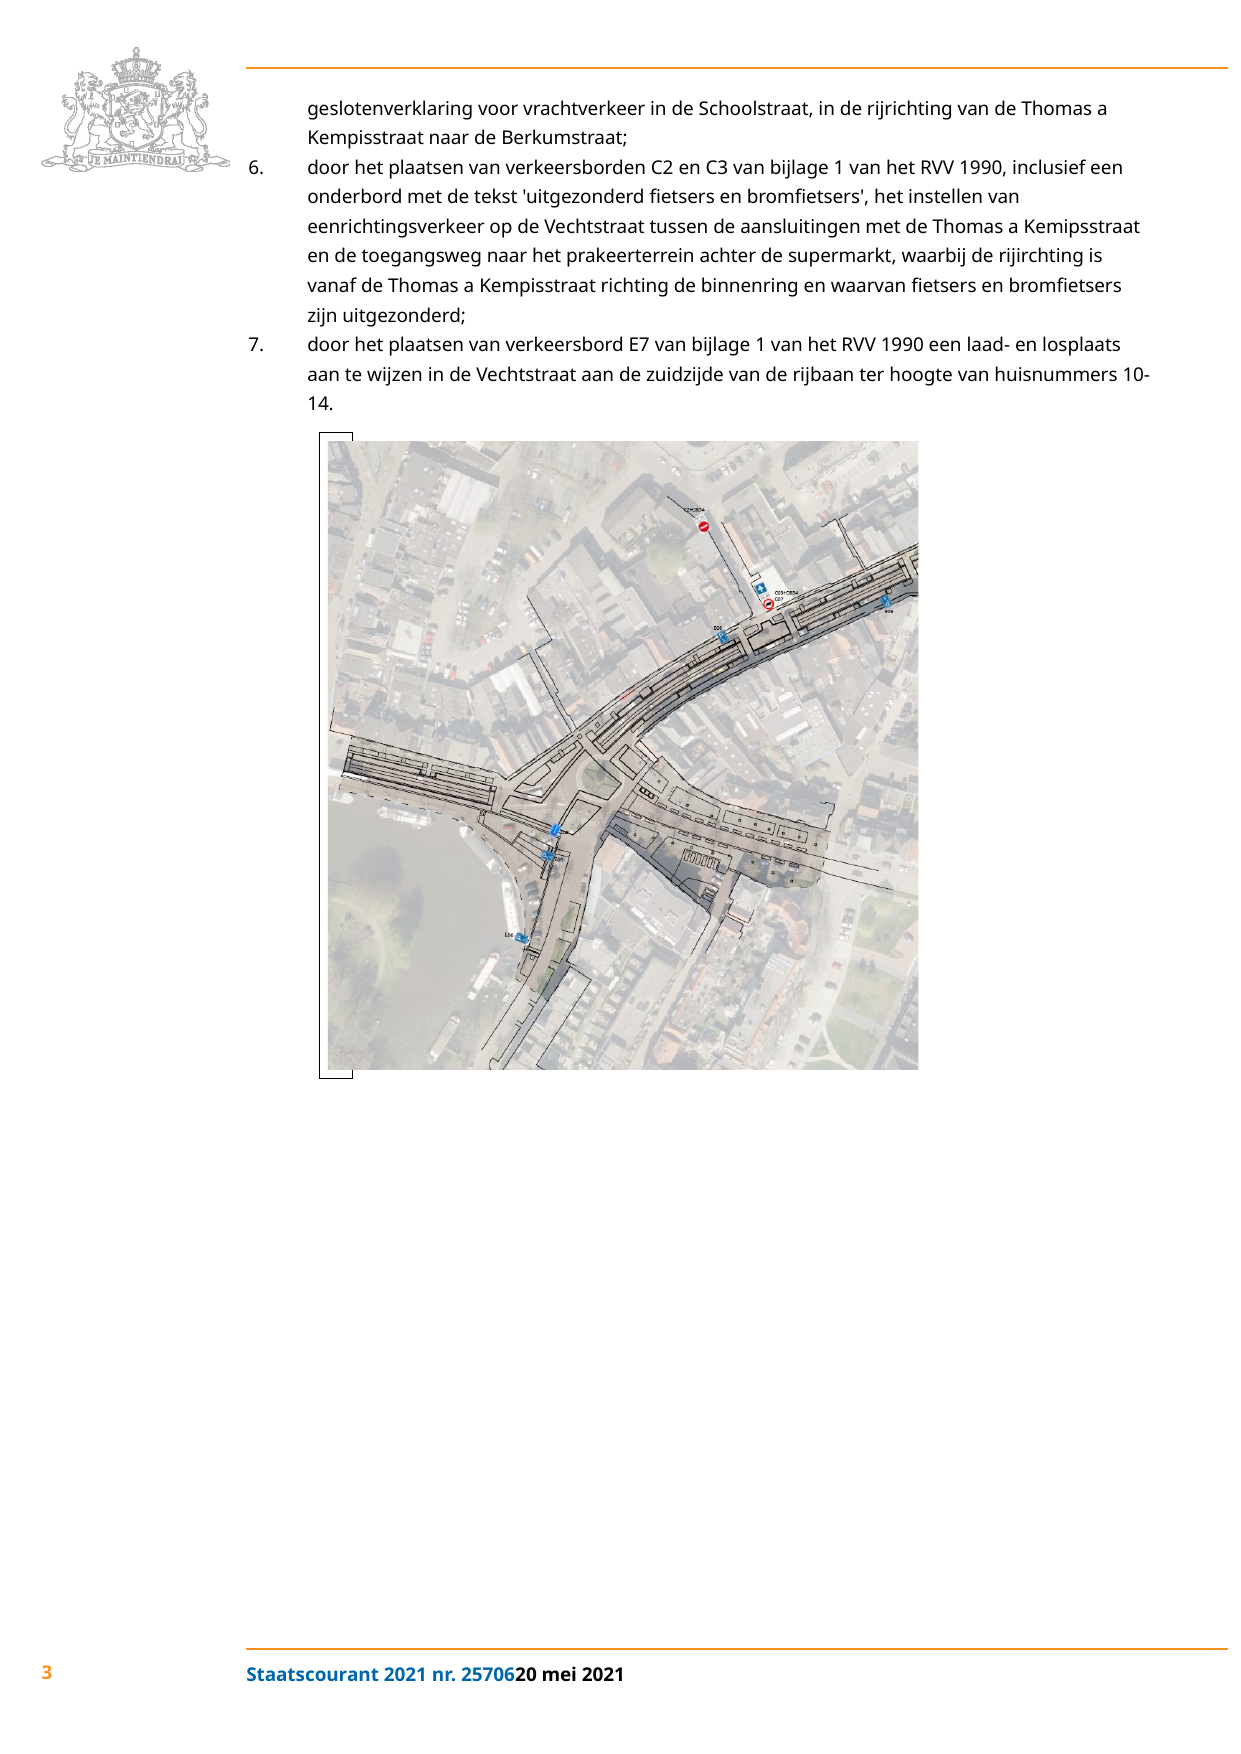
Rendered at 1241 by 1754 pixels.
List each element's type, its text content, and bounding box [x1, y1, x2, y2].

picture [41, 47, 231, 172]
list door het plaatsen van verkeersbord E7 van bijlage 1 van het RVV 1990 een laad- en losplaats aan te wijzen in de Vechtstraat aan de zuidzijde van de rijbaan ter hoogte van huisnummers 10-14. [248, 331, 1152, 416]
list geslotenverklaring voor vrachtverkeer in de Schoolstraat, in de rijrichting van de Thomas a Kempisstraat naar de Berkumstraat; [248, 95, 1152, 150]
list door het plaatsen van verkeersborden C2 en C3 van bijlage 1 van het RVV 1990, inclusief een onderbord met de tekst 'uitgezonderd fietsers en bromfietsers', het instellen van eenrichtingsverkeer op de Vechtstraat tussen de aansluitingen met de Thomas a Kemipsstraat en de toegangsweg naar het prakeerterrein achter de supermarkt, waarbij de rijirchting is vanaf de Thomas a Kempisstraat richting de binnenring en waarvan fietsers en bromfietsers zijn uitgezonderd; [248, 154, 1152, 328]
picture [327, 441, 919, 1070]
